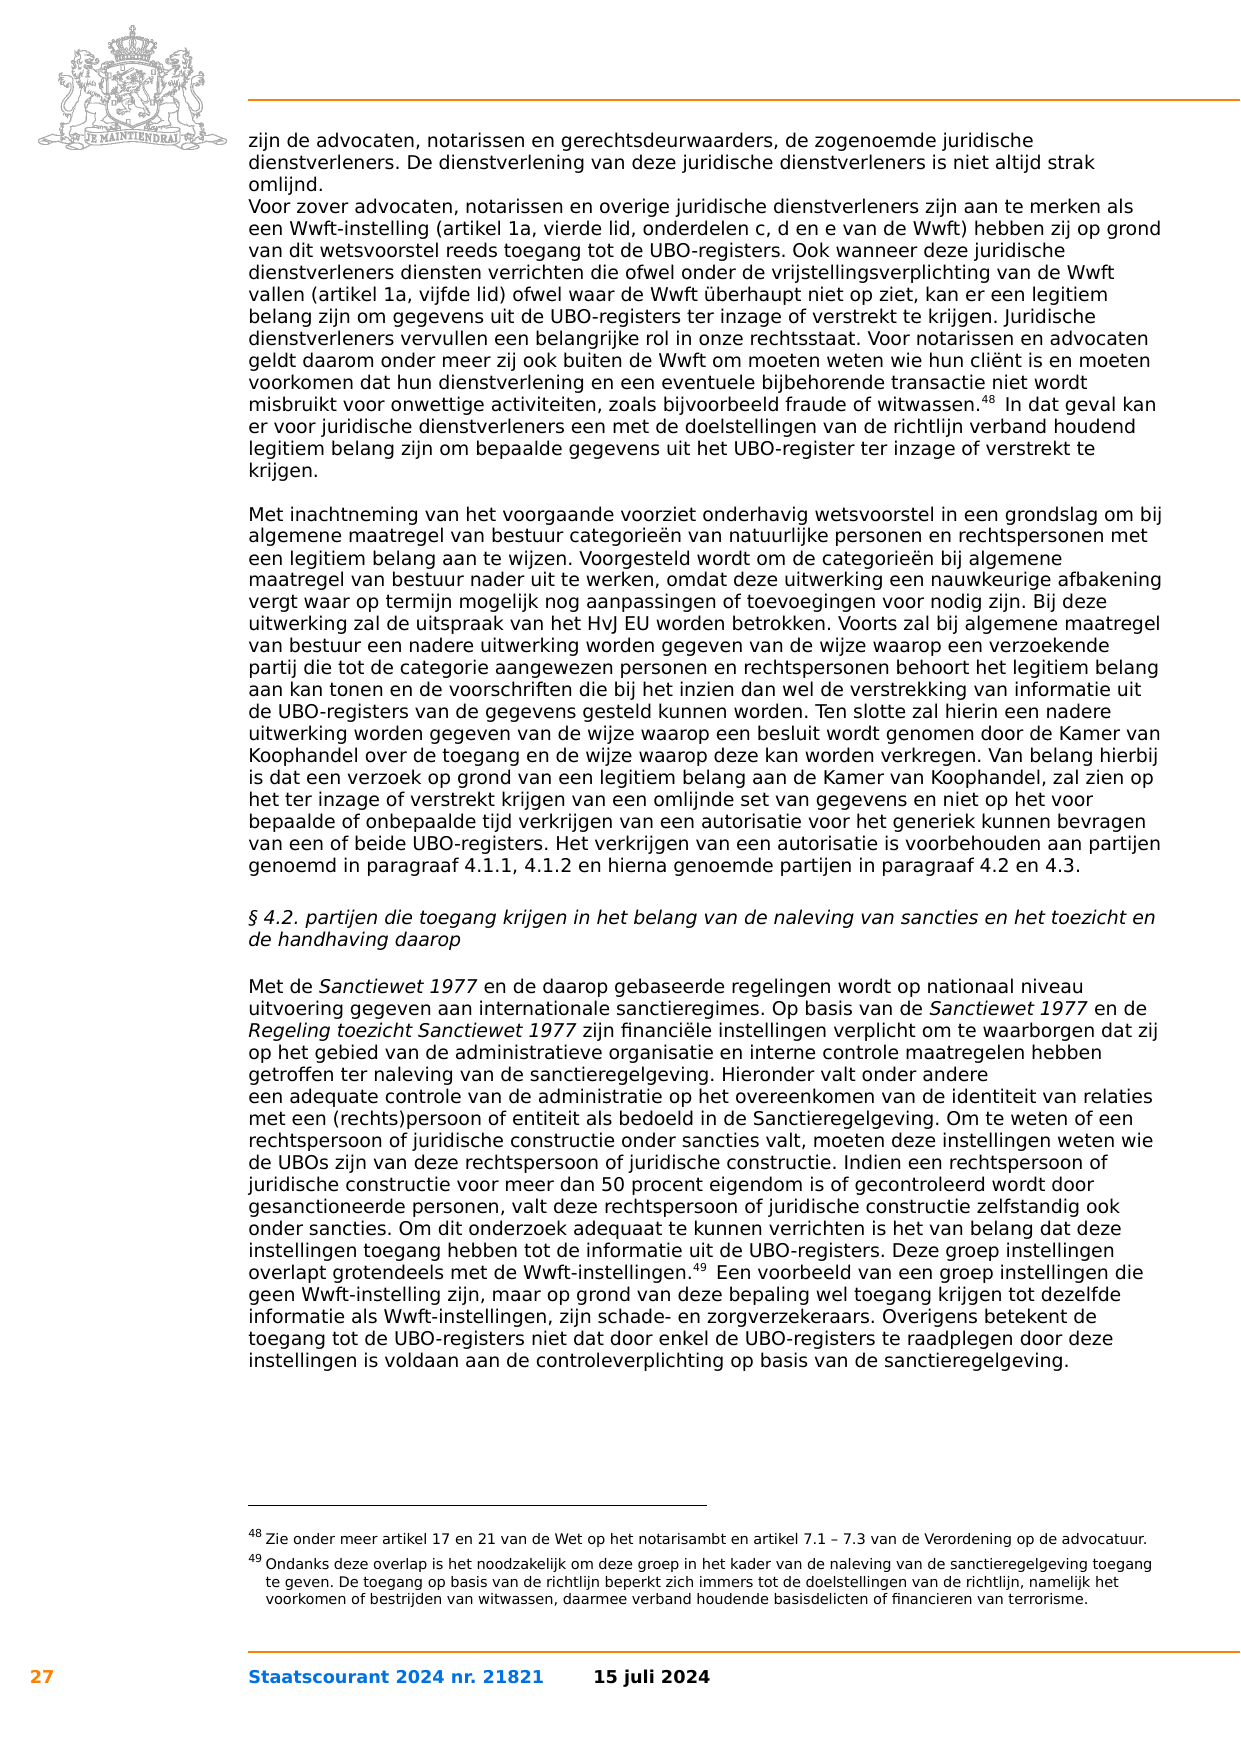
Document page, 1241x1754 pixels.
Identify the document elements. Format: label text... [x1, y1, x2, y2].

subtitle § 4.2. partijen die toegang krijgen in het belang van de naleving van sancties en het toezicht en de handhaving daarop [248, 907, 1163, 951]
text Ondanks deze overlap is het noodzakelijk om deze groep in het kader van de naleving van de sanctieregelgeving toegang te geven. De toegang op basis van de richtlijn beperkt zich immers tot de doelstellingen van de richtlijn, namelijk het voorkomen of bestrijden van witwassen, daarmee verband houdende basisdelicten of financieren van terrorisme. [248, 1552, 1163, 1608]
text Met inachtneming van het voorgaande voorziet onderhavig wetsvoorstel in een grondslag om bij algemene maatregel van bestuur categorieën van natuurlijke personen en rechtspersonen met een legitiem belang aan te wijzen. Voorgesteld wordt om de categorieën bij algemene maatregel van bestuur nader uit te werken, omdat deze uitwerking een nauwkeurige afbakening vergt waar op termijn mogelijk nog aanpassingen of toevoegingen voor nodig zijn. Bij deze uitwerking zal de uitspraak van het HvJ EU worden betrokken. Voorts zal bij algemene maatregel van bestuur een nadere uitwerking worden gegeven van de wijze waarop een verzoekende partij die tot de categorie aangewezen personen en rechtspersonen behoort het legitiem belang aan kan tonen en de voorschriften die bij het inzien dan wel de verstrekking van informatie uit de UBO-registers van de gegevens gesteld kunnen worden. Ten slotte zal hierin een nadere uitwerking worden gegeven van de wijze waarop een besluit wordt genomen door de Kamer van Koophandel over de toegang en de wijze waarop deze kan worden verkregen. Van belang hierbij is dat een verzoek op grond van een legitiem belang aan de Kamer van Koophandel, zal zien op het ter inzage of verstrekt krijgen van een omlijnde set van gegevens en niet op het voor bepaalde of onbepaalde tijd verkrijgen van een autorisatie voor het generiek kunnen bevragen van een of beide UBO-registers. Het verkrijgen van een autorisatie is voorbehouden aan partijen genoemd in paragraaf 4.1.1, 4.1.2 en hierna genoemde partijen in paragraaf 4.2 en 4.3. [248, 503, 1163, 877]
text Met de Sanctiewet 1977 en de daarop gebaseerde regelingen wordt op nationaal niveau uitvoering gegeven aan internationale sanctieregimes. Op basis van de Sanctiewet 1977 en de Regeling toezicht Sanctiewet 1977 zijn financiële instellingen verplicht om te waarborgen dat zij op het gebied van de administratieve organisatie en interne controle maatregelen hebben getroffen ter naleving van de sanctieregelgeving. Hieronder valt onder andere [248, 976, 1163, 1086]
picture [38, 25, 227, 150]
text zijn de advocaten, notarissen en gerechtsdeurwaarders, de zogenoemde juridische dienstverleners. De dienstverlening van deze juridische dienstverleners is niet altijd strak omlijnd. [248, 130, 1163, 196]
text een adequate controle van de administratie op het overeenkomen van de identiteit van relaties met een (rechts)persoon of entiteit als bedoeld in de Sanctieregelgeving. Om te weten of een rechtspersoon of juridische constructie onder sancties valt, moeten deze instellingen weten wie de UBOs zijn van deze rechtspersoon of juridische constructie. Indien een rechtspersoon of juridische constructie voor meer dan 50 procent eigendom is of gecontroleerd wordt door gesanctioneerde personen, valt deze rechtspersoon of juridische constructie zelfstandig ook onder sancties. Om dit onderzoek adequaat te kunnen verrichten is het van belang dat deze instellingen toegang hebben tot de informatie uit de UBO-registers. Deze groep instellingen overlapt grotendeels met de Wwft-instellingen. Een voorbeeld van een groep instellingen die geen Wwft-instelling zijn, maar op grond van deze bepaling wel toegang krijgen tot dezelfde informatie als Wwft-instellingen, zijn schade- en zorgverzekeraars. Overigens betekent de toegang tot de UBO-registers niet dat door enkel de UBO-registers te raadplegen door deze instellingen is voldaan aan de controleverplichting op basis van de sanctieregelgeving. [248, 1086, 1163, 1372]
text Voor zover advocaten, notarissen en overige juridische dienstverleners zijn aan te merken als een Wwft-instelling (artikel 1a, vierde lid, onderdelen c, d en e van de Wwft) hebben zij op grond van dit wetsvoorstel reeds toegang tot de UBO-registers. Ook wanneer deze juridische dienstverleners diensten verrichten die ofwel onder de vrijstellingsverplichting van de Wwft vallen (artikel 1a, vijfde lid) ofwel waar de Wwft überhaupt niet op ziet, kan er een legitiem belang zijn om gegevens uit de UBO-registers ter inzage of verstrekt te krijgen. Juridische dienstverleners vervullen een belangrijke rol in onze rechtsstaat. Voor notarissen en advocaten geldt daarom onder meer zij ook buiten de Wwft om moeten weten wie hun cliënt is en moeten voorkomen dat hun dienstverlening en een eventuele bijbehorende transactie niet wordt misbruikt voor onwettige activiteiten, zoals bijvoorbeeld fraude of witwassen. In dat geval kan er voor juridische dienstverleners een met de doelstellingen van de richtlijn verband houdend legitiem belang zijn om bepaalde gegevens uit het UBO-register ter inzage of verstrekt te krijgen. [248, 196, 1163, 482]
text Zie onder meer artikel 17 en 21 van de Wet op het notarisambt en artikel 7.1 – 7.3 van de Verordening op de advocatuur. [248, 1527, 1163, 1549]
